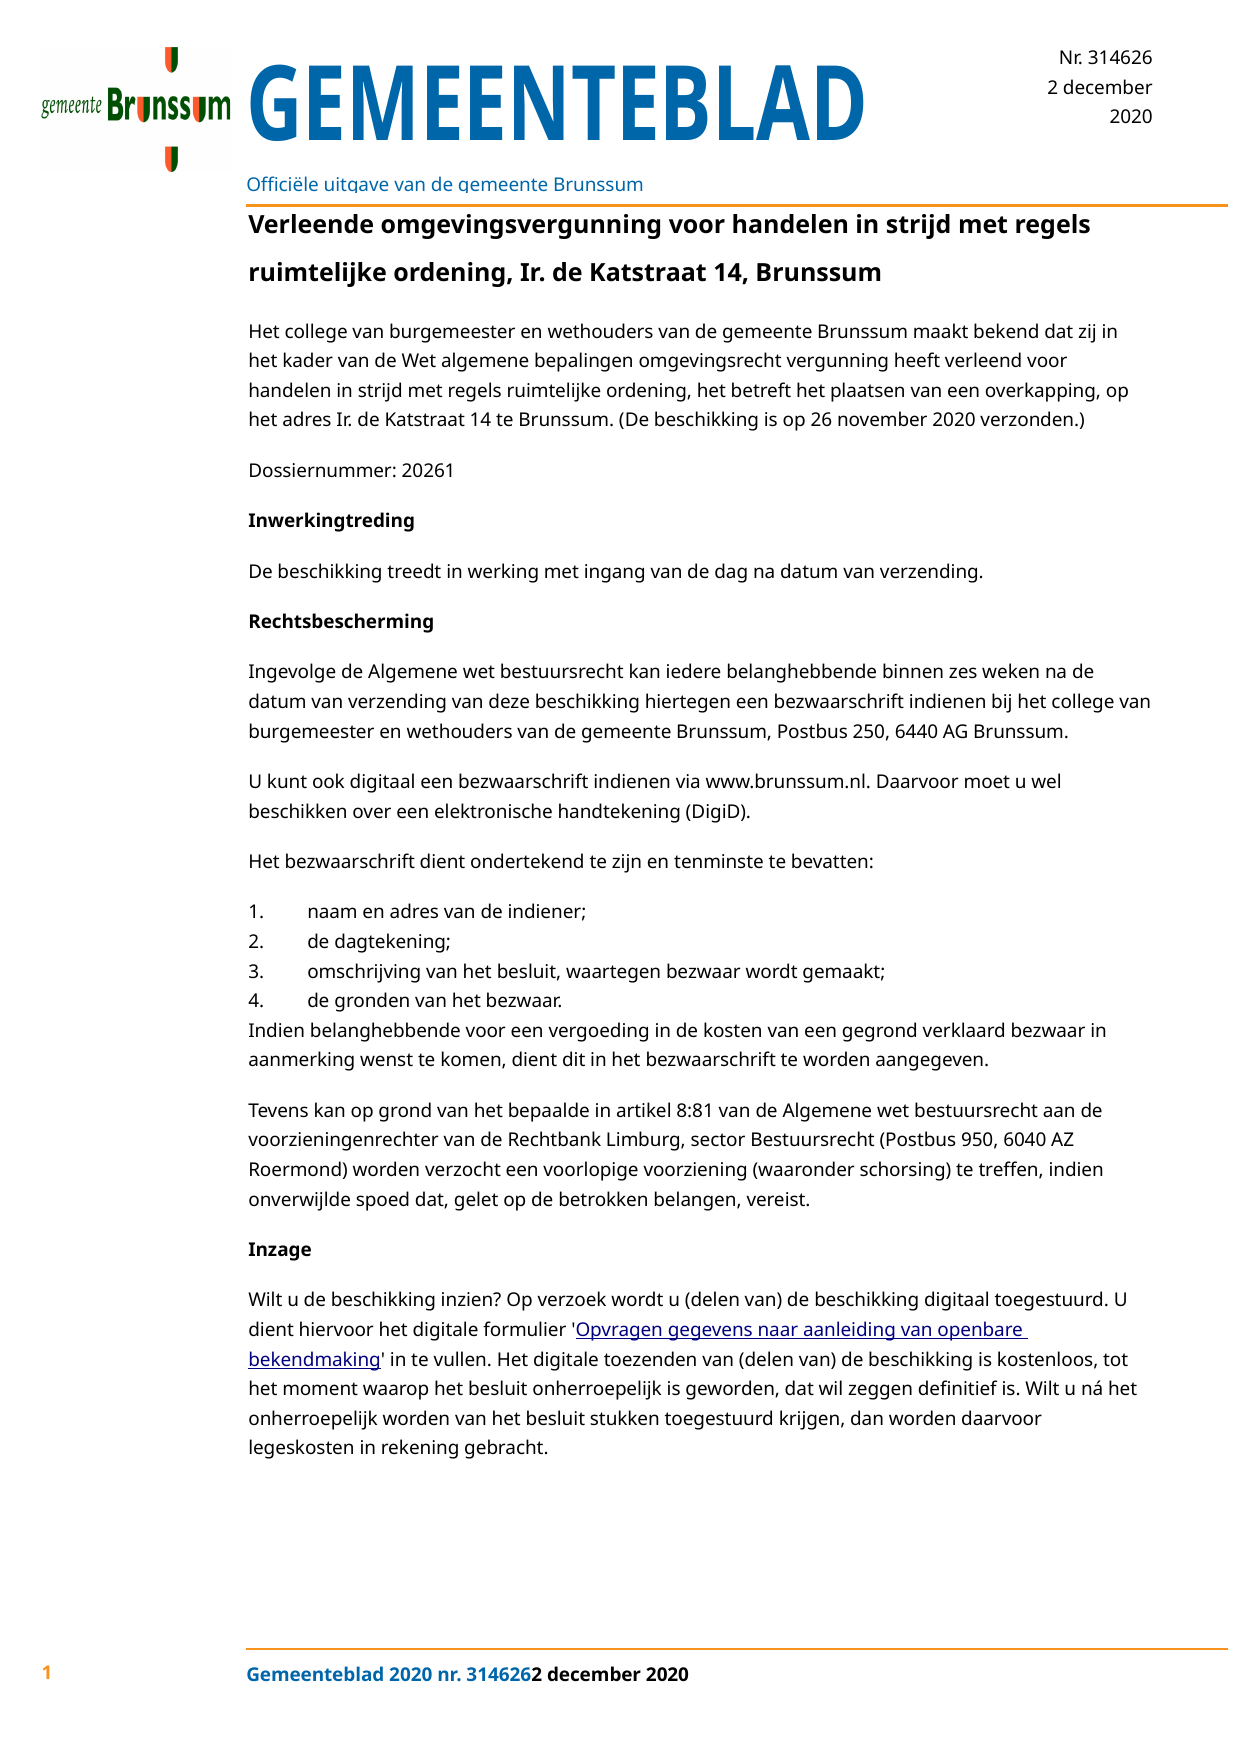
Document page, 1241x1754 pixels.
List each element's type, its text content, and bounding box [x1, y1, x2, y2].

text Rechtsbescherming [248, 608, 1152, 634]
list naam en adres van de indiener; [248, 899, 1152, 924]
picture [41, 47, 231, 172]
text Indien belanghebbende voor een vergoeding in de kosten van een gegrond verklaard bezwaar in aanmerking wenst te komen, dient dit in het bezwaarschrift te worden aangegeven. [248, 1017, 1152, 1072]
text Verleende omgevingsvergunning voor handelen in strijd met regels ruimtelijke ordening, Ir. de Katstraat 14, Brunssum [248, 207, 1152, 288]
text Wilt u de beschikking inzien? Op verzoek wordt u (delen van) de beschikking digitaal toegestuurd. U dient hiervoor het digitale formulier 'Opvragen gegevens naar aanleiding van openbare bekendmaking' in te vullen. Het digitale toezenden van (delen van) de beschikking is kostenloos, tot het moment waarop het besluit onherroepelijk is geworden, dat wil zeggen definitief is. Wilt u ná het onherroepelijk worden van het besluit stukken toegestuurd krijgen, dan worden daarvoor legeskosten in rekening gebracht. [248, 1287, 1152, 1460]
list de gronden van het bezwaar. [248, 987, 1152, 1013]
text Inzage [248, 1236, 1152, 1262]
text Tevens kan op grond van het bepaalde in artikel 8:81 van de Algemene wet bestuursrecht aan de voorzieningenrechter van de Rechtbank Limburg, sector Bestuursrecht (Postbus 950, 6040 AZ Roermond) worden verzocht een voorlopige voorziening (waaronder schorsing) te treffen, indien onverwijlde spoed dat, gelet op de betrokken belangen, vereist. [248, 1097, 1152, 1212]
list de dagtekening; [248, 928, 1152, 954]
text Dossiernummer: 20261 [248, 457, 1152, 483]
text Het bezwaarschrift dient ondertekend te zijn en tenminste te bevatten: [248, 848, 1152, 874]
text U kunt ook digitaal een bezwaarschrift indienen via www.brunssum.nl. Daarvoor moet u wel beschikken over een elektronische handtekening (DigiD). [248, 768, 1152, 824]
text Het college van burgemeester en wethouders van de gemeente Brunssum maakt bekend dat zij in het kader van de Wet algemene bepalingen omgevingsrecht vergunning heeft verleend voor handelen in strijd met regels ruimtelijke ordening, het betreft het plaatsen van een overkapping, op het adres Ir. de Katstraat 14 te Brunssum. (De beschikking is op 26 november 2020 verzonden.) [248, 318, 1152, 432]
text Ingevolge de Algemene wet bestuursrecht kan iedere belanghebbende binnen zes weken na de datum van verzending van deze beschikking hiertegen een bezwaarschrift indienen bij het college van burgemeester en wethouders van de gemeente Brunssum, Postbus 250, 6440 AG Brunssum. [248, 659, 1152, 744]
text De beschikking treedt in werking met ingang van de dag na datum van verzending. [248, 558, 1152, 584]
text Inwerkingtreding [248, 507, 1152, 533]
list omschrijving van het besluit, waartegen bezwaar wordt gemaakt; [248, 958, 1152, 984]
